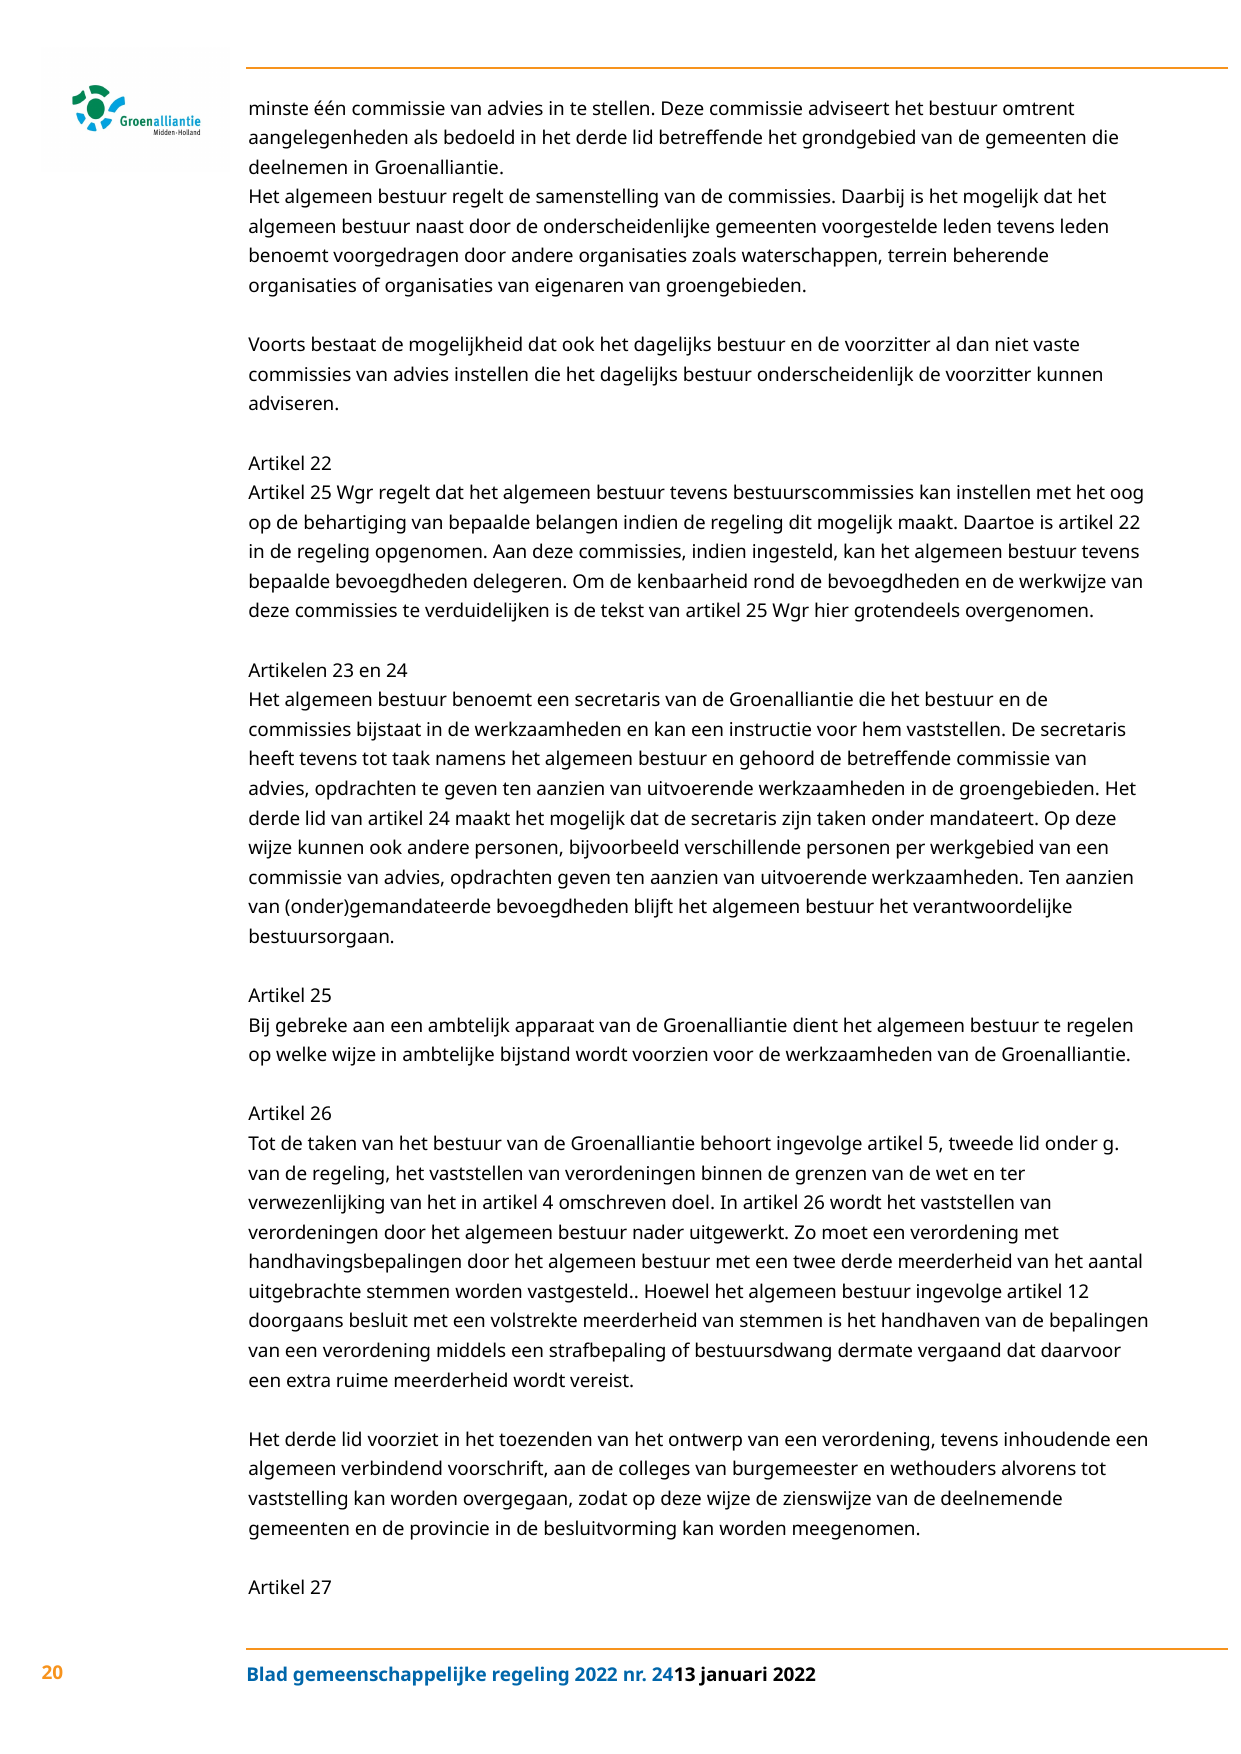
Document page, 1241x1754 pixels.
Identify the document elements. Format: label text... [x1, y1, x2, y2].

text Het derde lid voorziet in het toezenden van het ontwerp van een verordening, tevens inhoudende een algemeen verbindend voorschrift, aan de colleges van burgemeester en wethouders alvorens tot vaststelling kan worden overgegaan, zodat op deze wijze de zienswijze van de deelnemende gemeenten en de provincie in de besluitvorming kan worden meegenomen. [248, 1426, 1152, 1541]
text Artikelen 23 en 24 [248, 657, 1152, 683]
text Het algemeen bestuur regelt de samenstelling van de commissies. Daarbij is het mogelijk dat het algemeen bestuur naast door de onderscheidenlijke gemeenten voorgestelde leden tevens leden benoemt voorgedragen door andere organisaties zoals waterschappen, terrein beherende organisaties of organisaties van eigenaren van groengebieden. [248, 183, 1152, 298]
text Artikel 25 [248, 982, 1152, 1008]
text minste één commissie van advies in te stellen. Deze commissie adviseert het bestuur omtrent aangelegenheden als bedoeld in het derde lid betreffende het grondgebied van de gemeenten die deelnemen in Groenalliantie. [248, 95, 1152, 180]
text Artikel 22 [248, 450, 1152, 476]
text Tot de taken van het bestuur van de Groenalliantie behoort ingevolge artikel 5, tweede lid onder g. van de regeling, het vaststellen van verordeningen binnen de grenzen van de wet en ter verwezenlijking van het in artikel 4 omschreven doel. In artikel 26 wordt het vaststellen van verordeningen door het algemeen bestuur nader uitgewerkt. Zo moet een verordening met handhavingsbepalingen door het algemeen bestuur met een twee derde meerderheid van het aantal uitgebrachte stemmen worden vastgesteld.. Hoewel het algemeen bestuur ingevolge artikel 12 doorgaans besluit met een volstrekte meerderheid van stemmen is het handhaven van de bepalingen van een verordening middels een strafbepaling of bestuursdwang dermate vergaand dat daarvoor een extra ruime meerderheid wordt vereist. [248, 1130, 1152, 1393]
text Artikel 27 [248, 1574, 1152, 1600]
text Artikel 26 [248, 1101, 1152, 1126]
text Voorts bestaat de mogelijkheid dat ook het dagelijks bestuur en de voorzitter al dan niet vaste commissies van advies instellen die het dagelijks bestuur onderscheidenlijk de voorzitter kunnen adviseren. [248, 331, 1152, 416]
text Bij gebreke aan een ambtelijk apparaat van de Groenalliantie dient het algemeen bestuur te regelen op welke wijze in ambtelijke bijstand wordt voorzien voor de werkzaamheden van de Groenalliantie. [248, 1012, 1152, 1067]
picture [41, 47, 231, 172]
text Het algemeen bestuur benoemt een secretaris van de Groenalliantie die het bestuur en de commissies bijstaat in de werkzaamheden en kan een instructie voor hem vaststellen. De secretaris heeft tevens tot taak namens het algemeen bestuur en gehoord de betreffende commissie van advies, opdrachten te geven ten aanzien van uitvoerende werkzaamheden in de groengebieden. Het derde lid van artikel 24 maakt het mogelijk dat de secretaris zijn taken onder mandateert. Op deze wijze kunnen ook andere personen, bijvoorbeeld verschillende personen per werkgebied van een commissie van advies, opdrachten geven ten aanzien van uitvoerende werkzaamheden. Ten aanzien van (onder)gemandateerde bevoegdheden blijft het algemeen bestuur het verantwoordelijke bestuursorgaan. [248, 686, 1152, 949]
text Artikel 25 Wgr regelt dat het algemeen bestuur tevens bestuurscommissies kan instellen met het oog op de behartiging van bepaalde belangen indien de regeling dit mogelijk maakt. Daartoe is artikel 22 in de regeling opgenomen. Aan deze commissies, indien ingesteld, kan het algemeen bestuur tevens bepaalde bevoegdheden delegeren. Om de kenbaarheid rond de bevoegdheden en de werkwijze van deze commissies te verduidelijken is de tekst van artikel 25 Wgr hier grotendeels overgenomen. [248, 479, 1152, 623]
